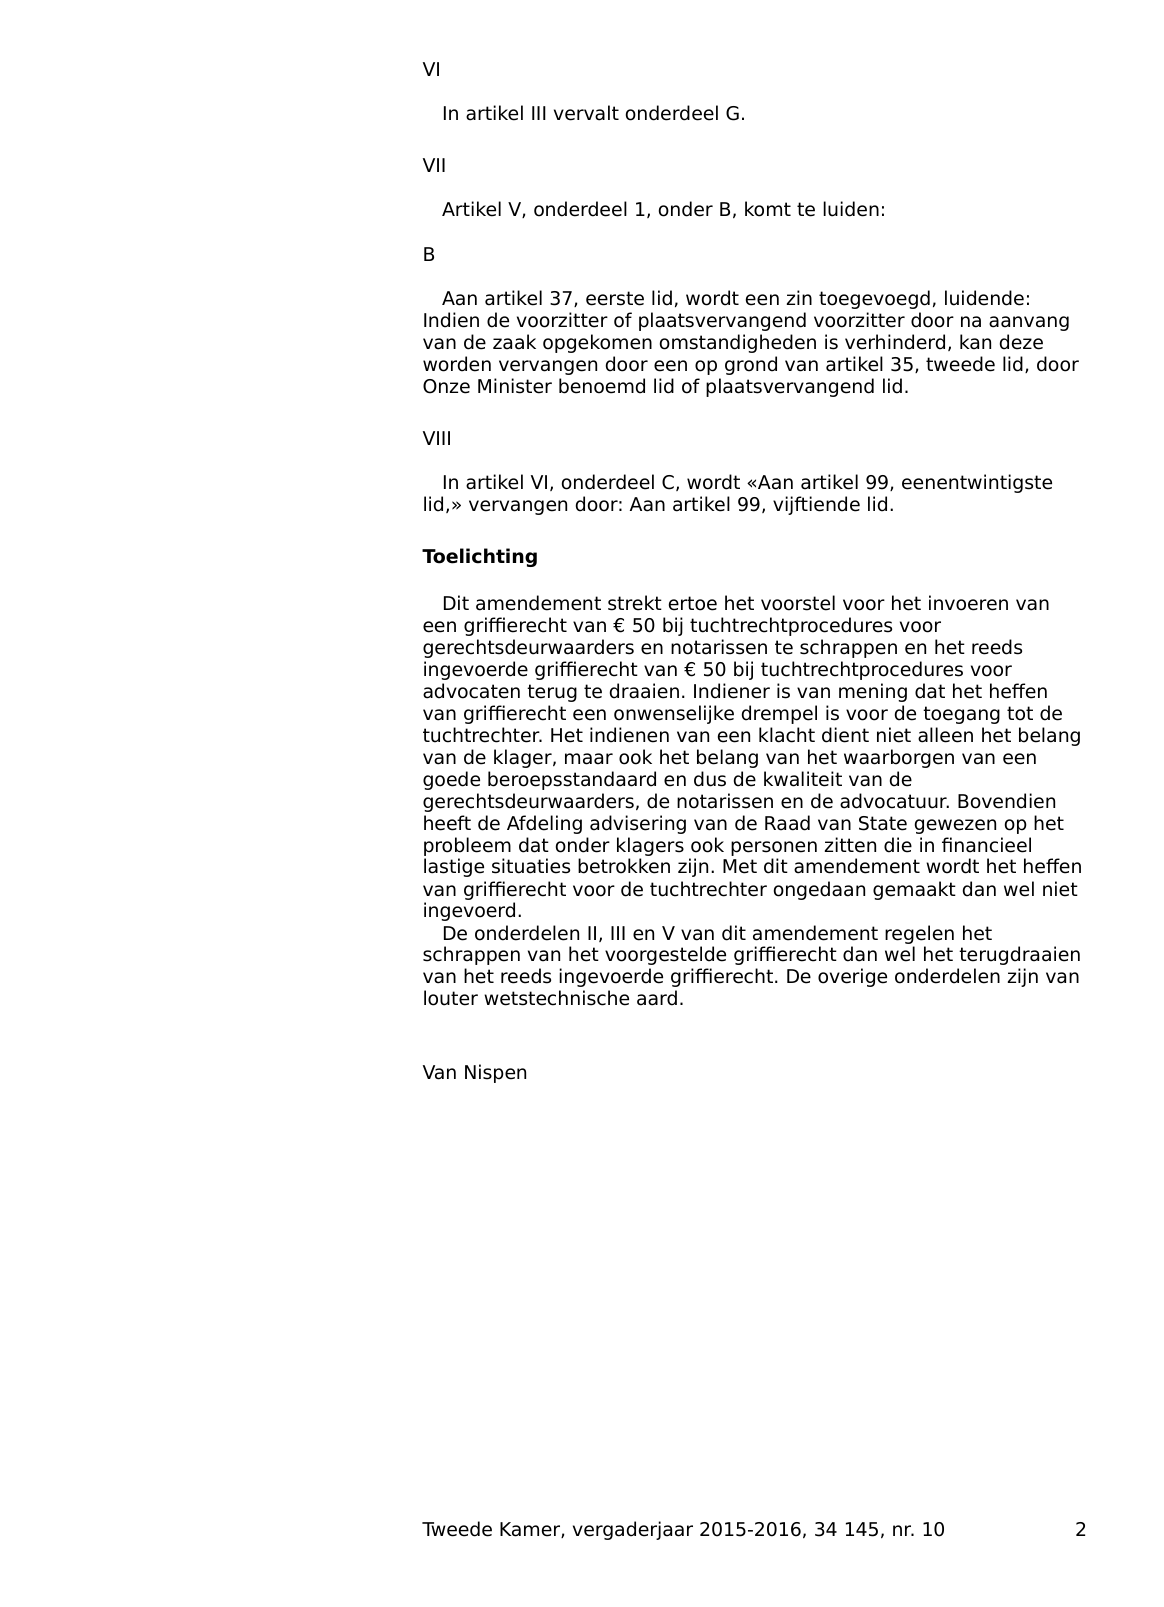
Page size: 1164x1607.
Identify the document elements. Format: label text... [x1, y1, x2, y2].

text De onderdelen II, III en V van dit amendement regelen het schrappen van het voorgestelde griffierecht dan wel het terugdraaien van het reeds ingevoerde griffierecht. De overige onderdelen zijn van louter wetstechnische aard. [422, 922, 1087, 1010]
subtitle Toelichting [422, 546, 1087, 568]
text Van Nispen [422, 1040, 1087, 1084]
text Artikel V, onderdeel 1, onder B, komt te luiden: [422, 199, 1087, 221]
text In artikel VI, onderdeel C, wordt «Aan artikel 99, eenentwintigste lid,» vervangen door: Aan artikel 99, vijftiende lid. [422, 472, 1087, 516]
text In artikel III vervalt onderdeel G. [422, 103, 1087, 125]
text Aan artikel 37, eerste lid, wordt een zin toegevoegd, luidende: Indien de voorzitter of plaatsvervangend voorzitter door na aanvang van de zaak opgekomen omstandigheden is verhinderd, kan deze worden vervangen door een op grond van artikel 35, tweede lid, door Onze Minister benoemd lid of plaatsvervangend lid. [422, 288, 1087, 398]
text B [422, 243, 1087, 266]
subtitle VIII [422, 428, 1087, 449]
text Dit amendement strekt ertoe het voorstel voor het invoeren van een griffierecht van € 50 bij tuchtrechtprocedures voor gerechtsdeurwaarders en notarissen te schrappen en het reeds ingevoerde griffierecht van € 50 bij tuchtrechtprocedures voor advocaten terug te draaien. Indiener is van mening dat het heffen van griffierecht een onwenselijke drempel is voor de toegang tot de tuchtrechter. Het indienen van een klacht dient niet alleen het belang van de klager, maar ook het belang van het waarborgen van een goede beroepsstandaard en dus de kwaliteit van de gerechtsdeurwaarders, de notarissen en de advocatuur. Bovendien heeft de Afdeling advisering van de Raad van State gewezen op het probleem dat onder klagers ook personen zitten die in financieel lastige situaties betrokken zijn. Met dit amendement wordt het heffen van griffierecht voor de tuchtrechter ongedaan gemaakt dan wel niet ingevoerd. [422, 593, 1087, 922]
subtitle VII [422, 155, 1087, 177]
subtitle VI [422, 59, 1087, 81]
